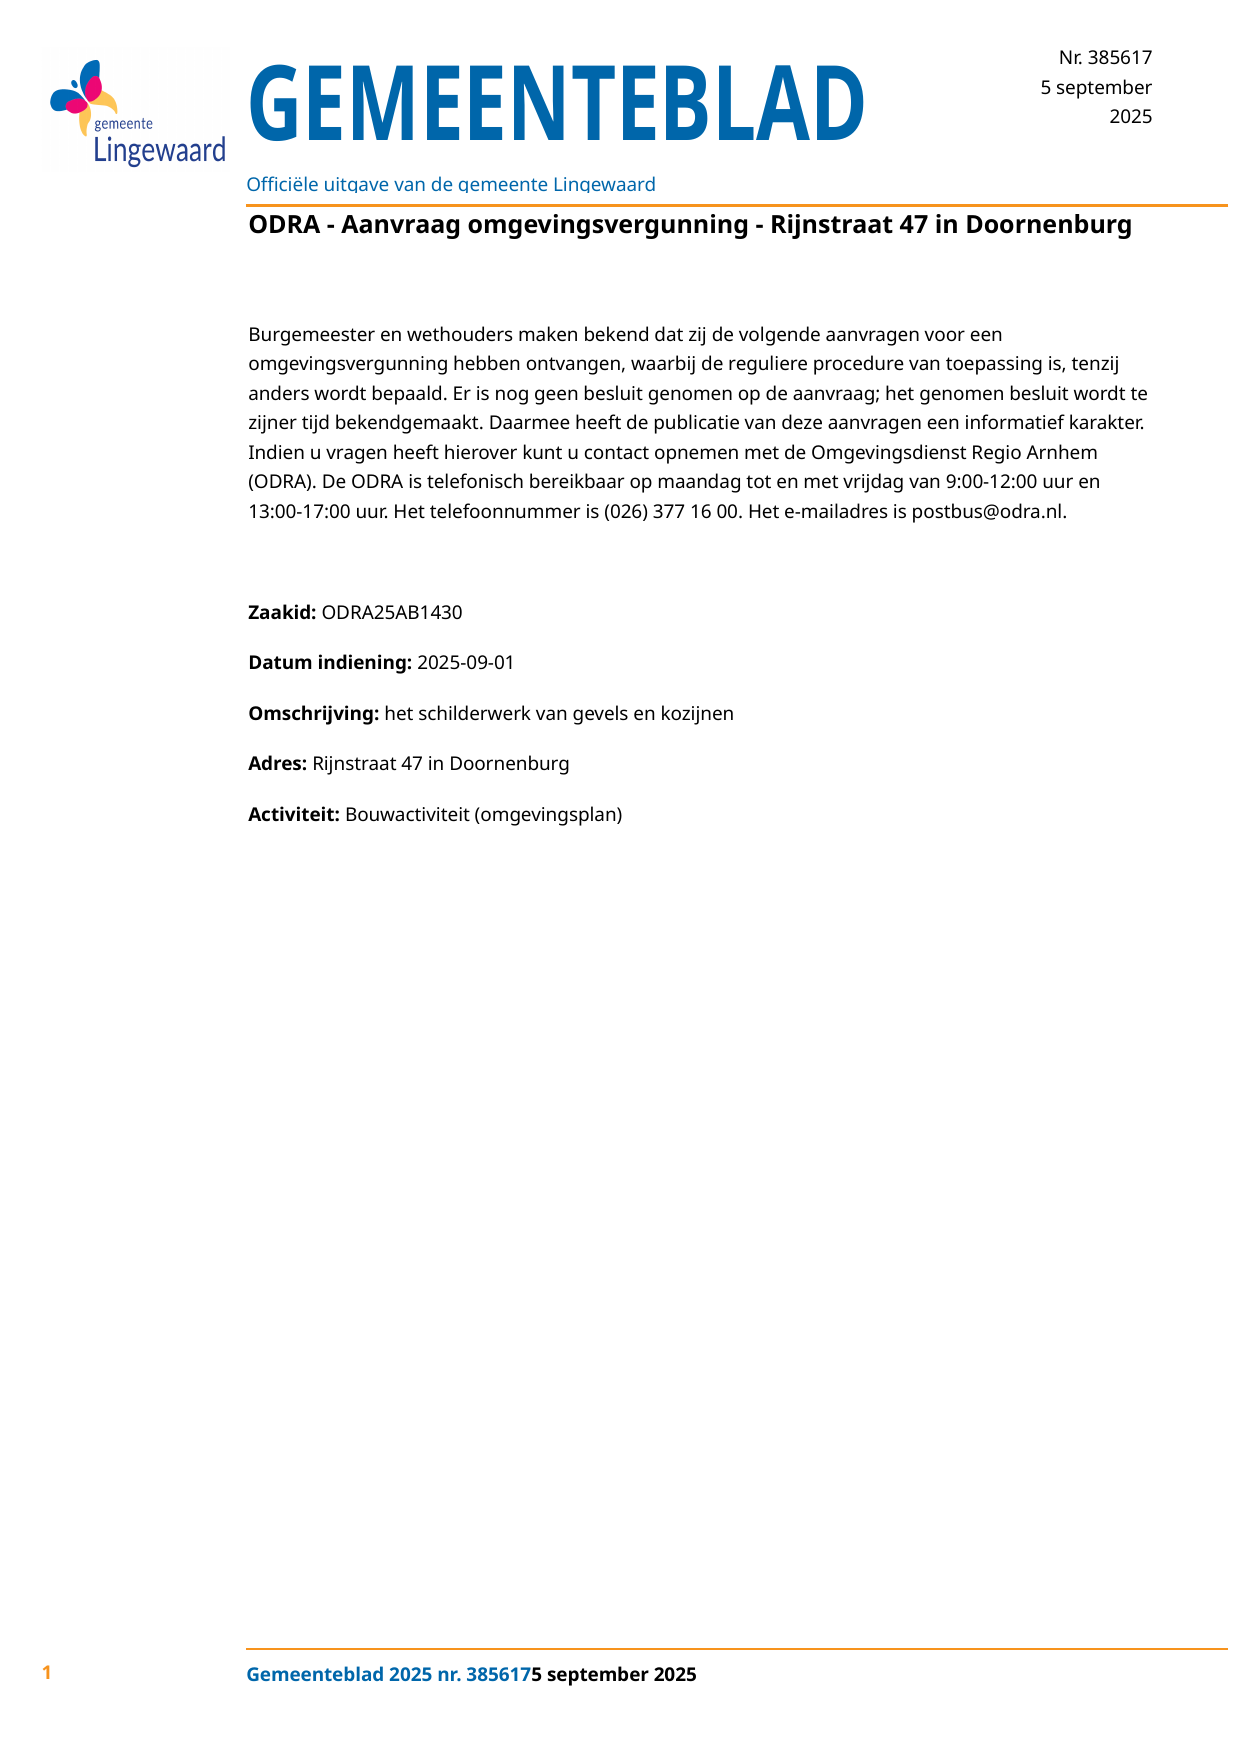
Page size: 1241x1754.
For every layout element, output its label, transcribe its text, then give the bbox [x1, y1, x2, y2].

text ODRA - Aanvraag omgevingsvergunning - Rijnstraat 47 in Doornenburg [248, 207, 1152, 241]
text Zaakid: ODRA25AB1430 [248, 599, 1152, 625]
text Datum indiening: 2025-09-01 [248, 649, 1152, 675]
text Activiteit: Bouwactiviteit (omgevingsplan) [248, 801, 1152, 826]
text Omschrijving: het schilderwerk van gevels en kozijnen [248, 700, 1152, 726]
picture [41, 47, 231, 172]
text Burgemeester en wethouders maken bekend dat zij de volgende aanvragen voor een omgevingsvergunning hebben ontvangen, waarbij de reguliere procedure van toepassing is, tenzij anders wordt bepaald. Er is nog geen besluit genomen op de aanvraag; het genomen besluit wordt te zijner tijd bekendgemaakt. Daarmee heeft de publicatie van deze aanvragen een informatief karakter. Indien u vragen heeft hierover kunt u contact opnemen met de Omgevingsdienst Regio Arnhem (ODRA). De ODRA is telefonisch bereikbaar op maandag tot en met vrijdag van 9:00-12:00 uur en 13:00-17:00 uur. Het telefoonnummer is (026) 377 16 00. Het e-mailadres is postbus@odra.nl. [248, 321, 1152, 524]
text Adres: Rijnstraat 47 in Doornenburg [248, 750, 1152, 776]
